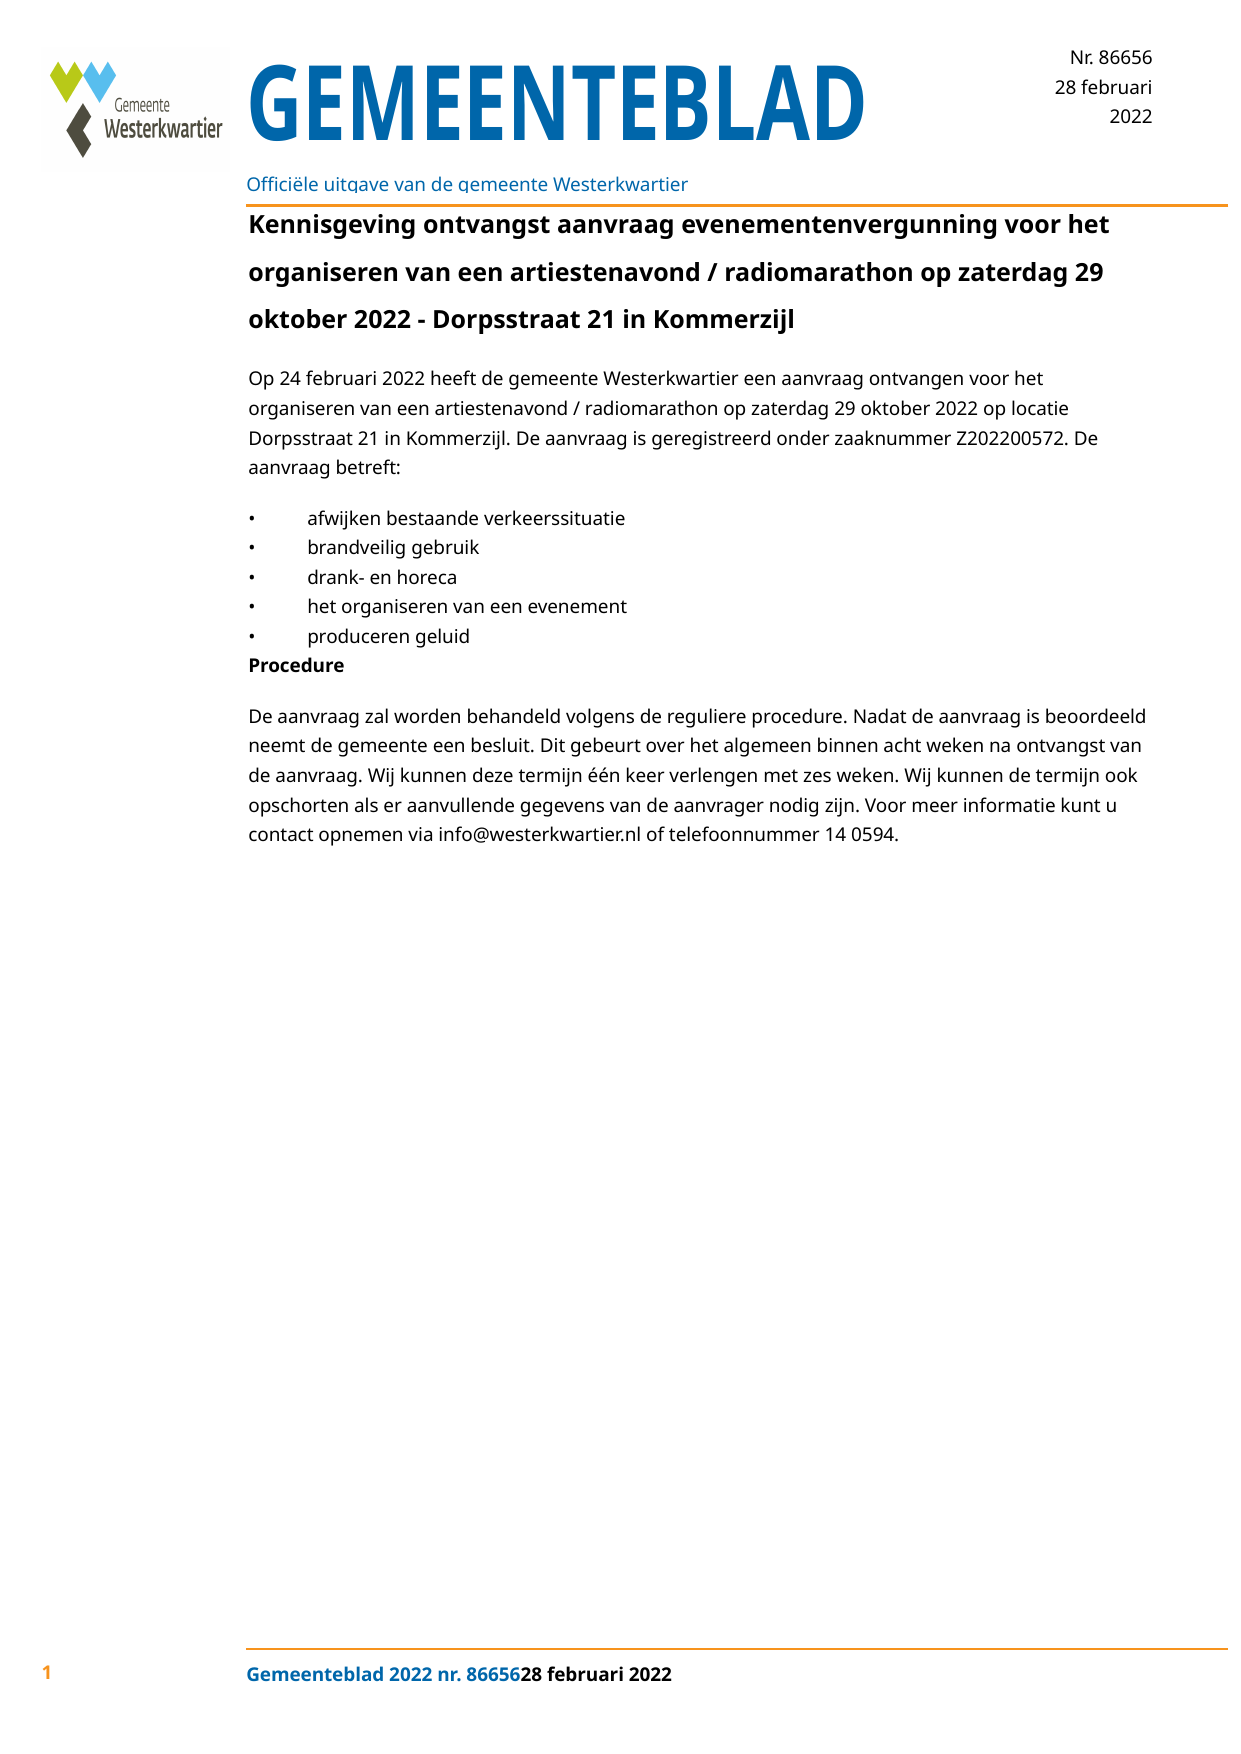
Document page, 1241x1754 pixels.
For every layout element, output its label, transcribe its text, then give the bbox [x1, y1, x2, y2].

list het organiseren van een evenement [248, 593, 1152, 619]
text De aanvraag zal worden behandeld volgens de reguliere procedure. Nadat de aanvraag is beoordeeld neemt de gemeente een besluit. Dit gebeurt over het algemeen binnen acht weken na ontvangst van de aanvraag. Wij kunnen deze termijn één keer verlengen met zes weken. Wij kunnen de termijn ook opschorten als er aanvullende gegevens van de aanvrager nodig zijn. Voor meer informatie kunt u contact opnemen via info@westerkwartier.nl of telefoonnummer 14 0594. [248, 703, 1152, 847]
text Op 24 februari 2022 heeft de gemeente Westerkwartier een aanvraag ontvangen voor het organiseren van een artiestenavond / radiomarathon op zaterdag 29 oktober 2022 op locatie Dorpsstraat 21 in Kommerzijl. De aanvraag is geregistreerd onder zaaknummer Z202200572. De aanvraag betreft: [248, 366, 1152, 480]
list drank- en horeca [248, 564, 1152, 589]
list brandveilig gebruik [248, 534, 1152, 560]
picture [41, 47, 231, 172]
list afwijken bestaande verkeerssituatie [248, 505, 1152, 530]
text Procedure [248, 653, 1152, 678]
text Kennisgeving ontvangst aanvraag evenementenvergunning voor het organiseren van een artiestenavond / radiomarathon op zaterdag 29 oktober 2022 - Dorpsstraat 21 in Kommerzijl [248, 207, 1152, 336]
list produceren geluid [248, 623, 1152, 649]
